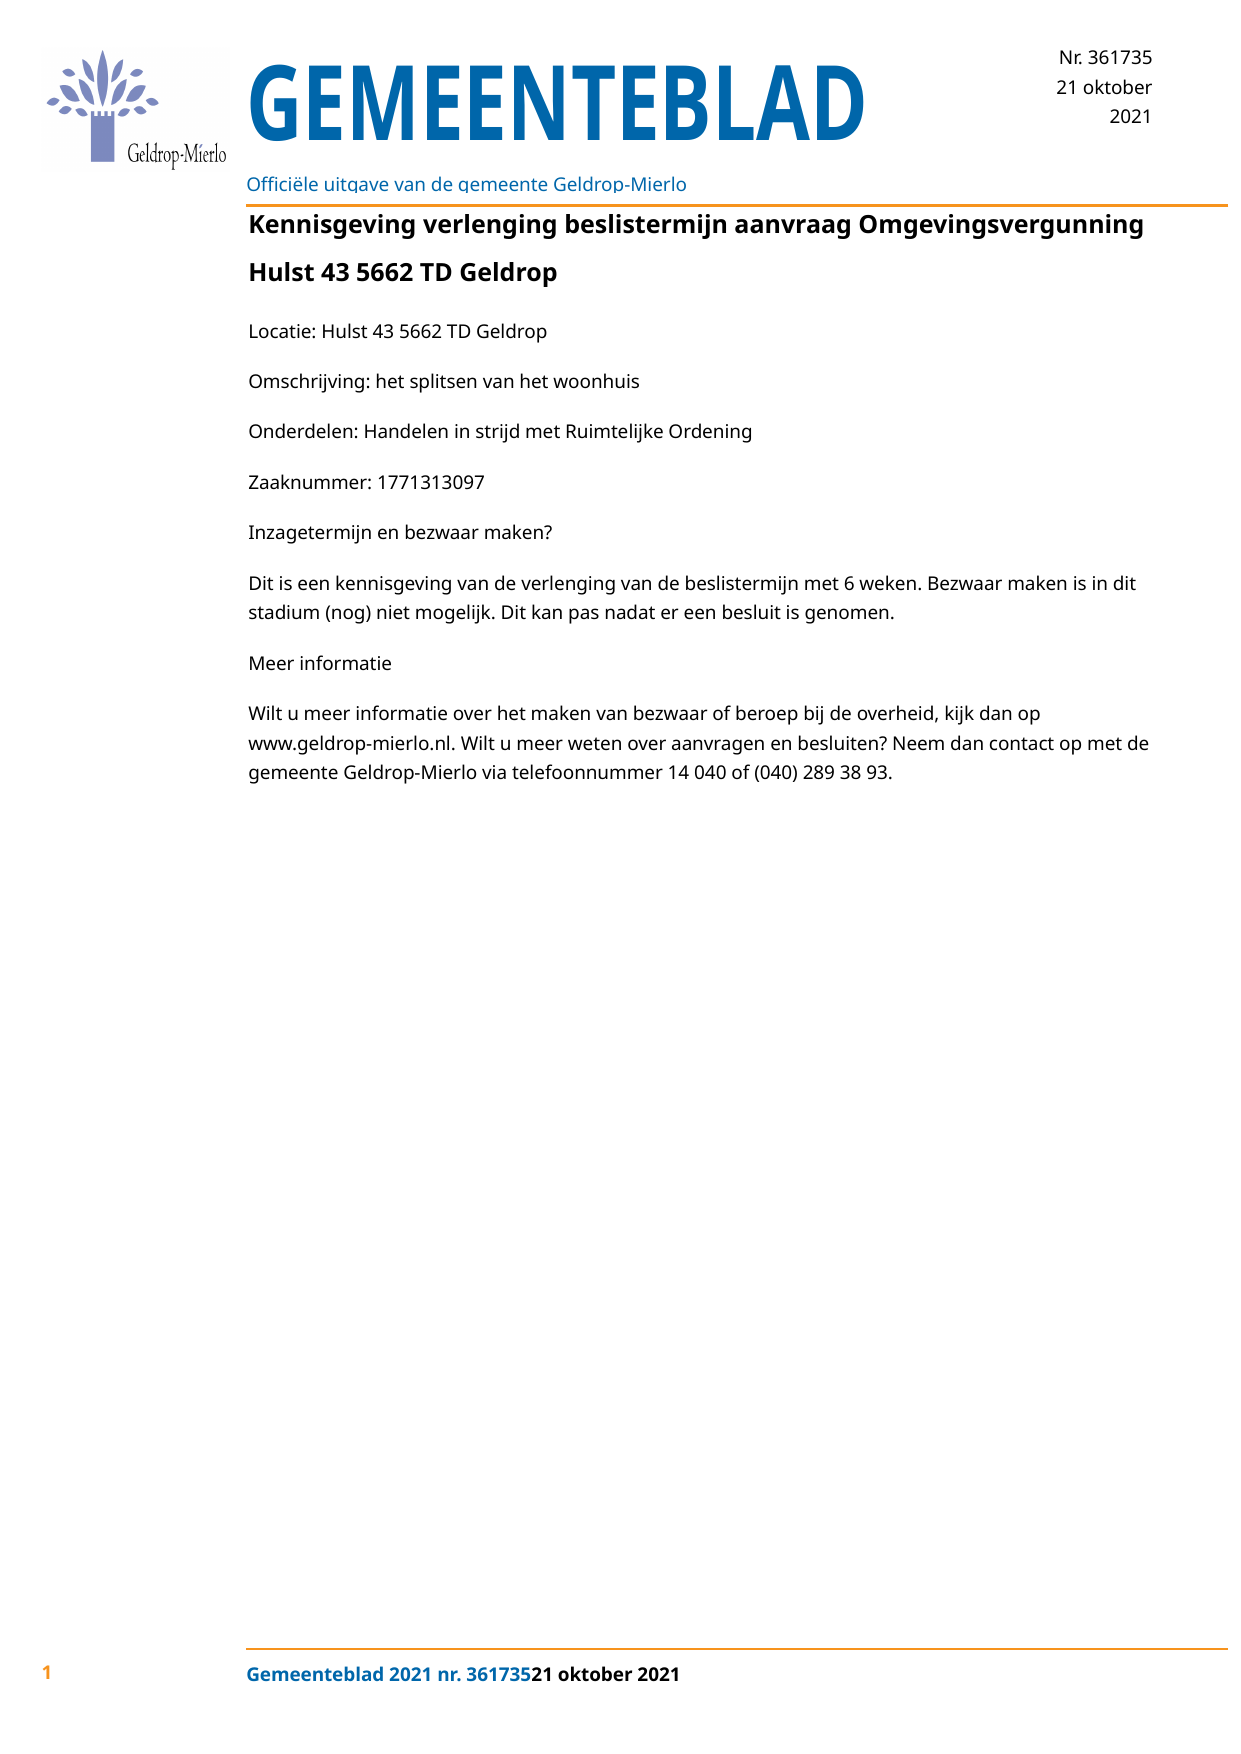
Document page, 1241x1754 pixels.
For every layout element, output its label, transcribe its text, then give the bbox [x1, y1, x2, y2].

text Dit is een kennisgeving van de verlenging van de beslistermijn met 6 weken. Bezwaar maken is in dit stadium (nog) niet mogelijk. Dit kan pas nadat er een besluit is genomen. [248, 570, 1152, 625]
text Onderdelen: Handelen in strijd met Ruimtelijke Ordening [248, 419, 1152, 444]
text Locatie: Hulst 43 5662 TD Geldrop [248, 318, 1152, 344]
text Omschrijving: het splitsen van het woonhuis [248, 368, 1152, 394]
text Meer informatie [248, 650, 1152, 676]
text Inzagetermijn en bezwaar maken? [248, 519, 1152, 545]
picture [41, 47, 231, 172]
text Zaaknummer: 1771313097 [248, 469, 1152, 495]
text Kennisgeving verlenging beslistermijn aanvraag Omgevingsvergunning Hulst 43 5662 TD Geldrop [248, 207, 1152, 288]
text Wilt u meer informatie over het maken van bezwaar of beroep bij de overheid, kijk dan op www.geldrop-mierlo.nl. Wilt u meer weten over aanvragen en besluiten? Neem dan contact op met de gemeente Geldrop-Mierlo via telefoonnummer 14 040 of (040) 289 38 93. [248, 700, 1152, 785]
